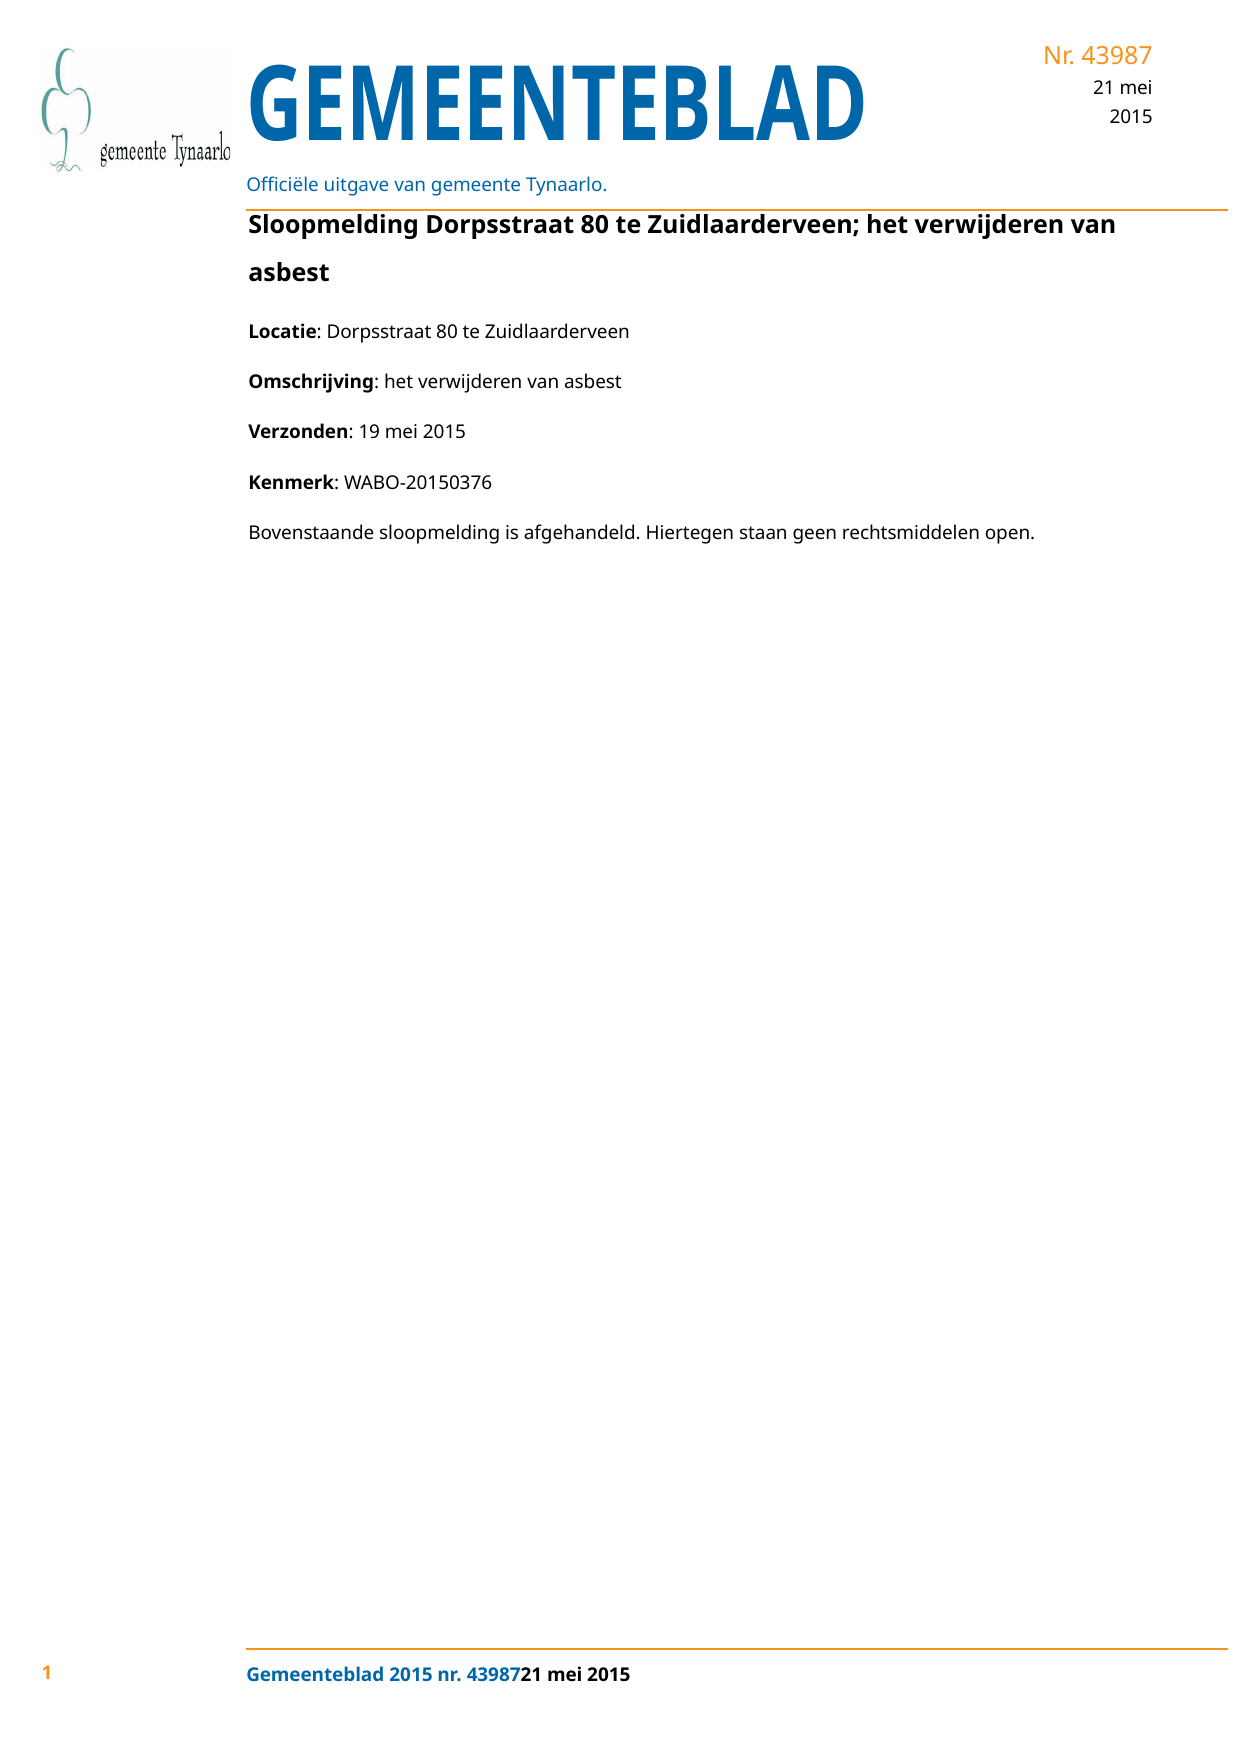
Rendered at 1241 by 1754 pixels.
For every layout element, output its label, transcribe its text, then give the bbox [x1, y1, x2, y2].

text Bovenstaande sloopmelding is afgehandeld. Hiertegen staan geen rechtsmiddelen open. [248, 519, 1152, 545]
text Verzonden: 19 mei 2015 [248, 419, 1152, 444]
text Locatie: Dorpsstraat 80 te Zuidlaarderveen [248, 318, 1152, 344]
text Kenmerk: WABO-20150376 [248, 469, 1152, 495]
text Omschrijving: het verwijderen van asbest [248, 368, 1152, 394]
text Sloopmelding Dorpsstraat 80 te Zuidlaarderveen; het verwijderen van asbest [248, 211, 1152, 288]
picture [41, 47, 231, 172]
